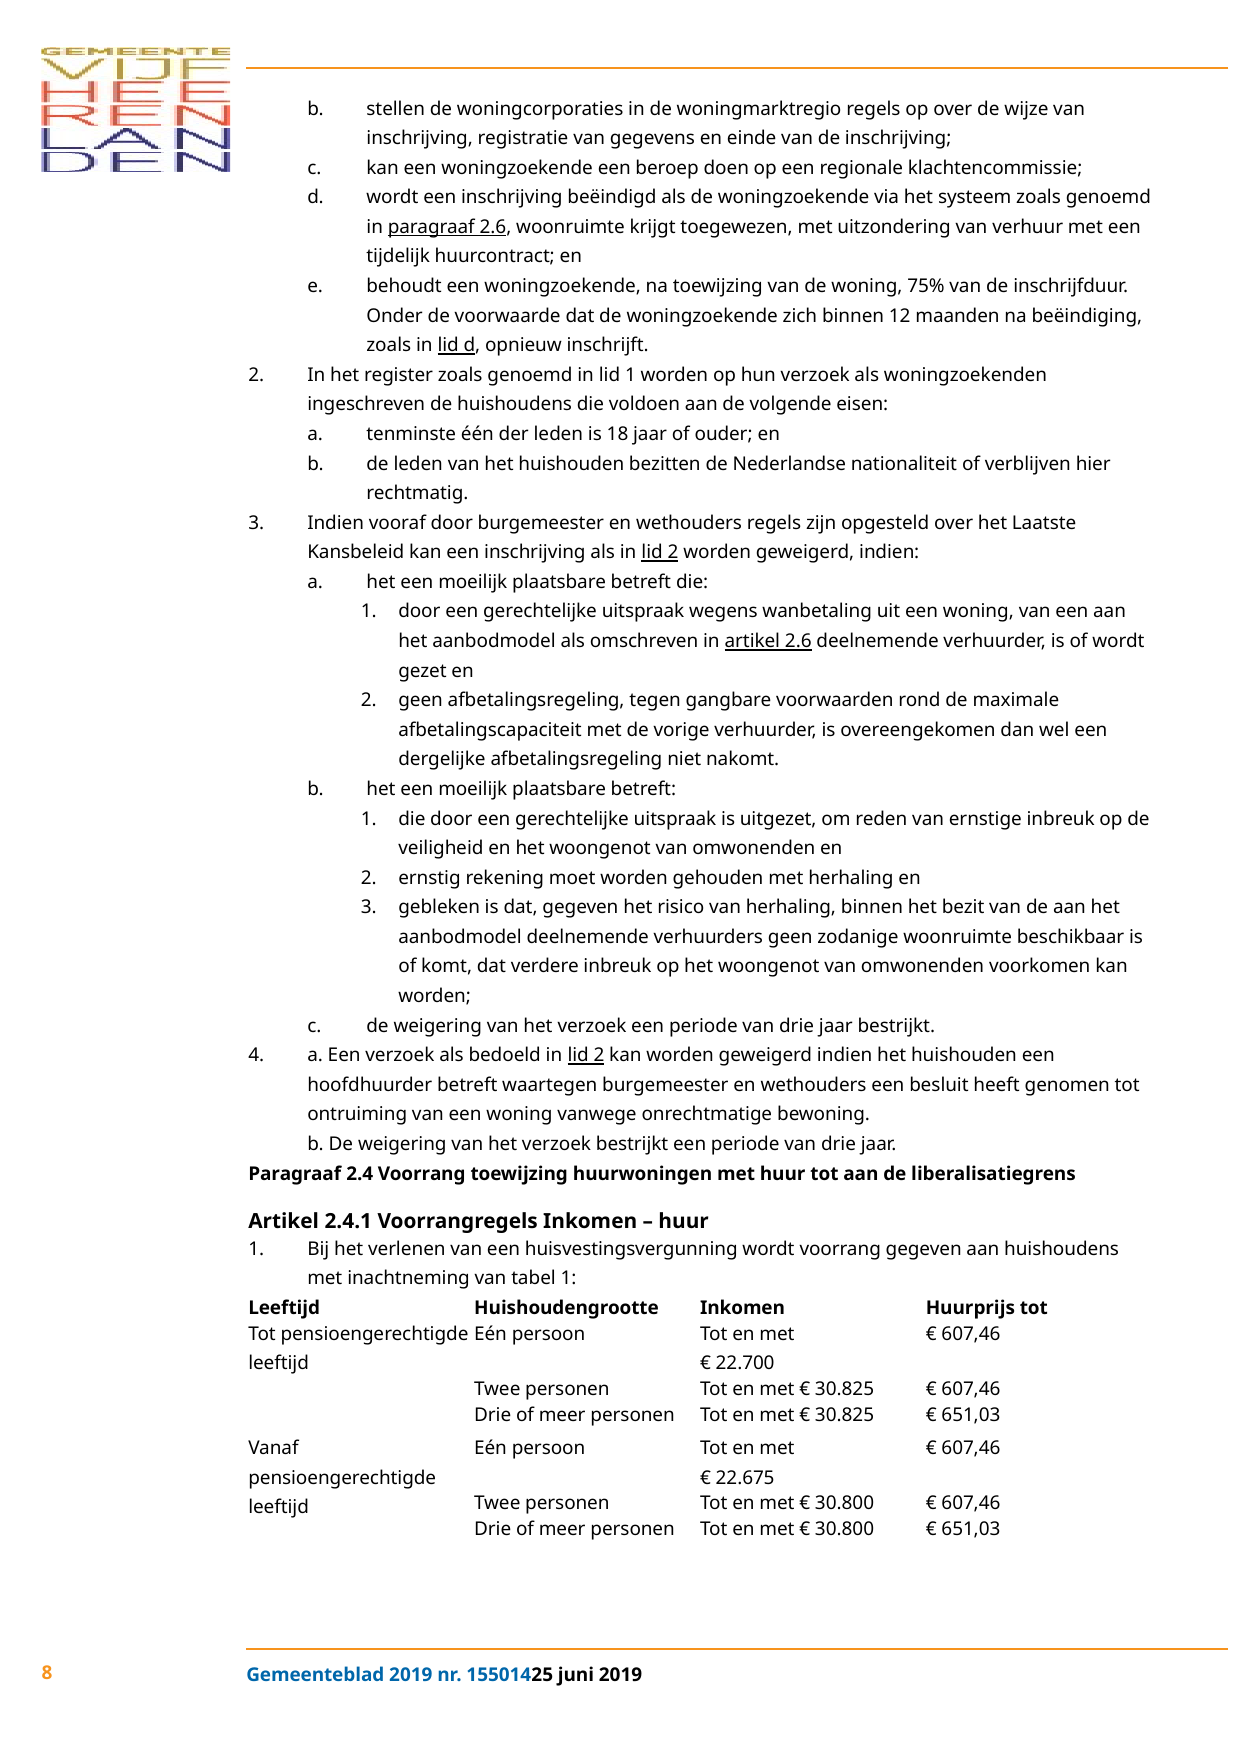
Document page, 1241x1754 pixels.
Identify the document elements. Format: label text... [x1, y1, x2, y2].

table_header Inkomen [700, 1294, 926, 1320]
table_cell Twee personen [474, 1490, 700, 1515]
list In het register zoals genoemd in lid 1 worden op hun verzoek als woningzoekenden ingeschreven de huishoudens die voldoen aan de volgende eisen: [248, 361, 1152, 416]
list kan een woningzoekende een beroep doen op een regionale klachtencommissie; [307, 154, 1152, 180]
list de weigering van het verzoek een periode van drie jaar bestrijkt. [307, 1012, 1152, 1038]
table_cell Tot en met € 22.700 [700, 1320, 926, 1375]
list het een moeilijk plaatsbare betreft: [307, 775, 1152, 801]
table_cell Tot pensioengerechtigde leeftijd [248, 1320, 474, 1434]
list het een moeilijk plaatsbare betreft die: [307, 568, 1152, 594]
list gebleken is dat, gegeven het risico van herhaling, binnen het bezit van de aan het aanbodmodel deelnemende verhuurders geen zodanige woonruimte beschikbaar is of komt, dat verdere inbreuk op het woongenot van omwonenden voorkomen kan worden; [361, 893, 1152, 1008]
table_cell Eén persoon [474, 1434, 700, 1489]
list stellen de woningcorporaties in de woningmarktregio regels op over de wijze van inschrijving, registratie van gegevens en einde van de inschrijving; [307, 95, 1152, 150]
table_cell Tot en met € 30.800 [700, 1515, 926, 1578]
text Paragraaf 2.4 Voorrang toewijzing huurwoningen met huur tot aan de liberalisatiegrens [248, 1160, 1152, 1186]
list die door een gerechtelijke uitspraak is uitgezet, om reden van ernstige inbreuk op de veiligheid en het woongenot van omwonenden en [361, 805, 1152, 860]
picture [41, 47, 231, 172]
table_cell € 607,46 [926, 1490, 1152, 1515]
list ernstig rekening moet worden gehouden met herhaling en [361, 864, 1152, 890]
text Artikel 2.4.1 Voorrangregels Inkomen – huur [248, 1206, 1152, 1235]
list tenminste één der leden is 18 jaar of ouder; en [307, 420, 1152, 446]
table_cell Eén persoon [474, 1320, 700, 1375]
table_cell € 607,46 [926, 1375, 1152, 1401]
list Indien vooraf door burgemeester en wethouders regels zijn opgesteld over het Laatste Kansbeleid kan een inschrijving als in lid 2 worden geweigerd, indien: [248, 509, 1152, 564]
list a. Een verzoek als bedoeld in lid 2 kan worden geweigerd indien het huishouden een hoofdhuurder betreft waartegen burgemeester en wethouders een besluit heeft genomen tot ontruiming van een woning vanwege onrechtmatige bewoning. [248, 1041, 1152, 1126]
list geen afbetalingsregeling, tegen gangbare voorwaarden rond de maximale afbetalingscapaciteit met de vorige verhuurder, is overeengekomen dan wel een dergelijke afbetalingsregeling niet nakomt. [361, 686, 1152, 771]
table_cell Tot en met € 30.800 [700, 1490, 926, 1515]
table_cell € 607,46 [926, 1320, 1152, 1375]
table_header Leeftijd [248, 1294, 474, 1320]
list wordt een inschrijving beëindigd als de woningzoekende via het systeem zoals genoemd in paragraaf 2.6, woonruimte krijgt toegewezen, met uitzondering van verhuur met een tijdelijk huurcontract; en [307, 183, 1152, 268]
table_header Huishoudengrootte [474, 1294, 700, 1320]
list door een gerechtelijke uitspraak wegens wanbetaling uit een woning, van een aan het aanbodmodel als omschreven in artikel 2.6 deelnemende verhuurder, is of wordt gezet en [361, 598, 1152, 683]
table_cell € 651,03 [926, 1515, 1152, 1578]
table_cell Drie of meer personen [474, 1401, 700, 1434]
table_cell € 607,46 [926, 1434, 1152, 1489]
list b. De weigering van het verzoek bestrijkt een periode van drie jaar. [248, 1130, 1152, 1156]
list behoudt een woningzoekende, na toewijzing van de woning, 75% van de inschrijfduur. Onder de voorwaarde dat de woningzoekende zich binnen 12 maanden na beëindiging, zoals in lid d, opnieuw inschrijft. [307, 272, 1152, 357]
table_cell Tot en met € 30.825 [700, 1375, 926, 1401]
table_cell Tot en met € 22.675 [700, 1434, 926, 1489]
table_header Huurprijs tot [926, 1294, 1152, 1320]
table_cell Drie of meer personen [474, 1515, 700, 1578]
table_cell Tot en met € 30.825 [700, 1401, 926, 1434]
table_cell Twee personen [474, 1375, 700, 1401]
table_cell € 651,03 [926, 1401, 1152, 1434]
list Bij het verlenen van een huisvestingsvergunning wordt voorrang gegeven aan huishoudens met inachtneming van tabel 1: [248, 1235, 1152, 1290]
list de leden van het huishouden bezitten de Nederlandse nationaliteit of verblijven hier rechtmatig. [307, 450, 1152, 505]
table_cell Vanaf pensioengerechtigde leeftijd [248, 1434, 474, 1578]
